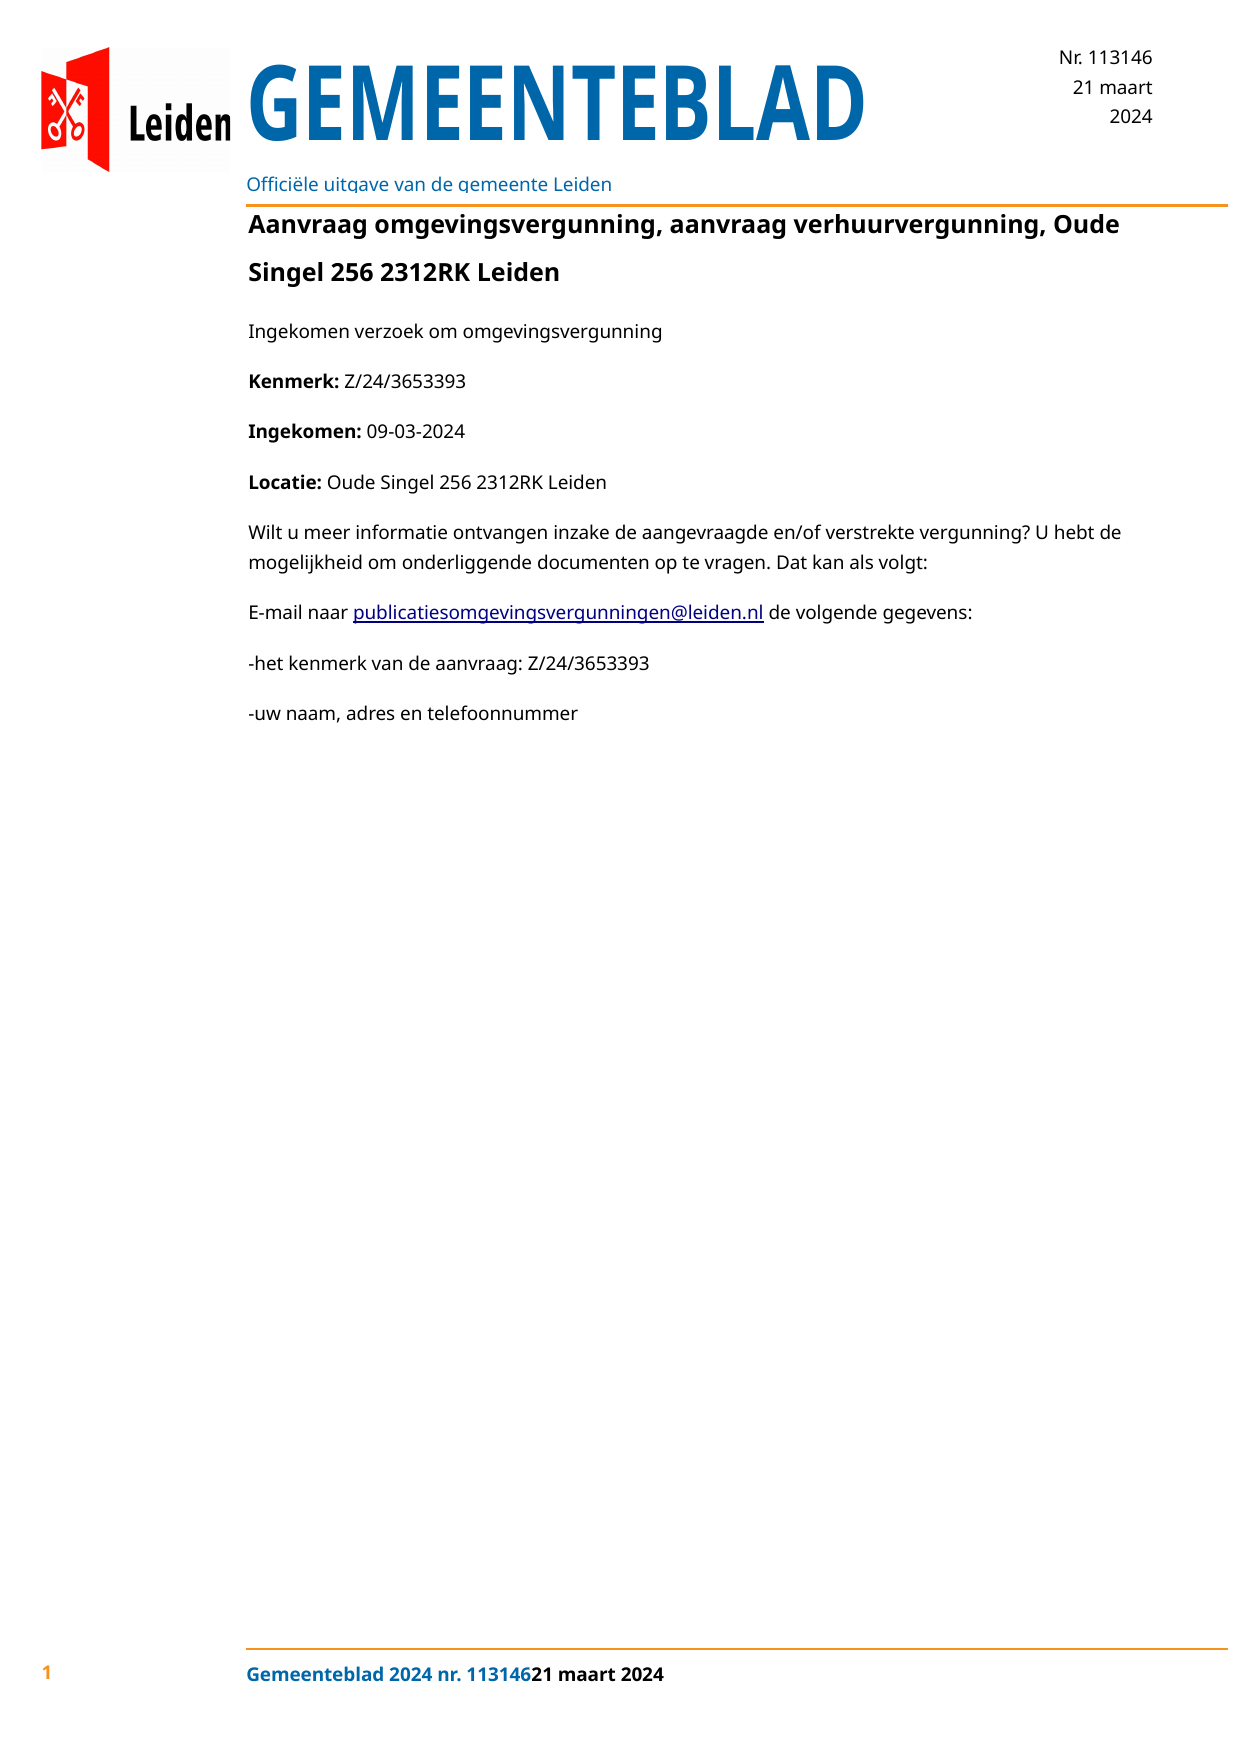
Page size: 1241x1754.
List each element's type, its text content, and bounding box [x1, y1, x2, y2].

text E-mail naar publicatiesomgevingsvergunningen@leiden.nl de volgende gegevens: [248, 599, 1152, 625]
text Aanvraag omgevingsvergunning, aanvraag verhuurvergunning, Oude Singel 256 2312RK Leiden [248, 207, 1152, 288]
text Locatie: Oude Singel 256 2312RK Leiden [248, 469, 1152, 495]
text -uw naam, adres en telefoonnummer [248, 700, 1152, 726]
text Kenmerk: Z/24/3653393 [248, 368, 1152, 394]
text Ingekomen verzoek om omgevingsvergunning [248, 318, 1152, 344]
text Ingekomen: 09-03-2024 [248, 419, 1152, 444]
text Wilt u meer informatie ontvangen inzake de aangevraagde en/of verstrekte vergunning? U hebt de mogelijkheid om onderliggende documenten op te vragen. Dat kan als volgt: [248, 519, 1152, 575]
picture [41, 47, 231, 172]
text -het kenmerk van de aanvraag: Z/24/3653393 [248, 650, 1152, 676]
